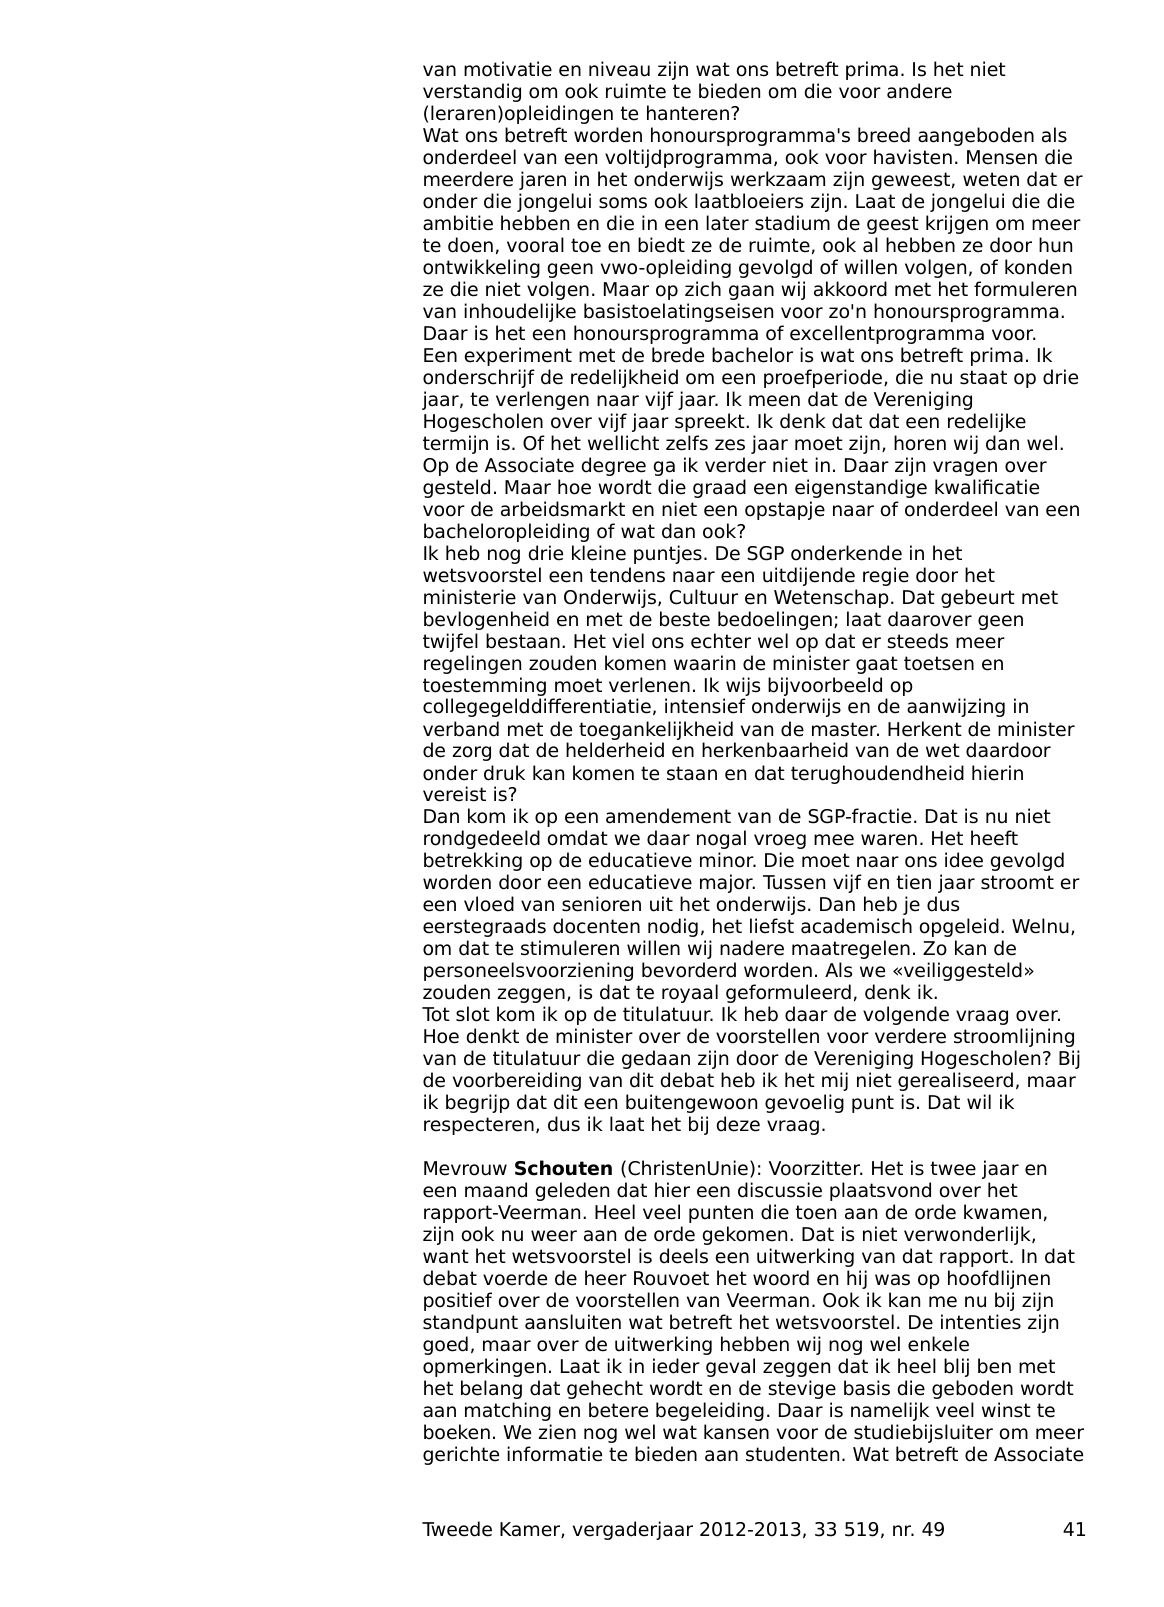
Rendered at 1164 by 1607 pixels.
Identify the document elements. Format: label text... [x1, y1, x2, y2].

text Op de Associate degree ga ik verder niet in. Daar zijn vragen over gesteld. Maar hoe wordt die graad een eigenstandige kwalificatie voor de arbeidsmarkt en niet een opstapje naar of onderdeel van een bacheloropleiding of wat dan ook? [422, 455, 1087, 543]
text Een experiment met de brede bachelor is wat ons betreft prima. Ik onderschrijf de redelijkheid om een proefperiode, die nu staat op drie jaar, te verlengen naar vijf jaar. Ik meen dat de Vereniging Hogescholen over vijf jaar spreekt. Ik denk dat dat een redelijke termijn is. Of het wellicht zelfs zes jaar moet zijn, horen wij dan wel. [422, 345, 1087, 455]
text Wat ons betreft worden honoursprogramma's breed aangeboden als onderdeel van een voltijdprogramma, ook voor havisten. Mensen die meerdere jaren in het onderwijs werkzaam zijn geweest, weten dat er onder die jongelui soms ook laatbloeiers zijn. Laat de jongelui die die ambitie hebben en die in een later stadium de geest krijgen om meer te doen, vooral toe en biedt ze de ruimte, ook al hebben ze door hun ontwikkeling geen vwo-opleiding gevolgd of willen volgen, of konden ze die niet volgen. Maar op zich gaan wij akkoord met het formuleren van inhoudelijke basistoelatingseisen voor zo'n honoursprogramma. Daar is het een honoursprogramma of excellentprogramma voor. [422, 125, 1087, 345]
text Mevrouw Schouten (ChristenUnie): Voorzitter. Het is twee jaar en een maand geleden dat hier een discussie plaatsvond over het rapport-Veerman. Heel veel punten die toen aan de orde kwamen, zijn ook nu weer aan de orde gekomen. Dat is niet verwonderlijk, want het wetsvoorstel is deels een uitwerking van dat rapport. In dat debat voerde de heer Rouvoet het woord en hij was op hoofdlijnen positief over de voorstellen van Veerman. Ook ik kan me nu bij zijn standpunt aansluiten wat betreft het wetsvoorstel. De intenties zijn goed, maar over de uitwerking hebben wij nog wel enkele opmerkingen. Laat ik in ieder geval zeggen dat ik heel blij ben met het belang dat gehecht wordt en de stevige basis die geboden wordt aan matching en betere begeleiding. Daar is namelijk veel winst te boeken. We zien nog wel wat kansen voor de studiebijsluiter om meer gerichte informatie te bieden aan studenten. Wat betreft de Associate [422, 1158, 1087, 1466]
text Dan kom ik op een amendement van de SGP-fractie. Dat is nu niet rondgedeeld omdat we daar nogal vroeg mee waren. Het heeft betrekking op de educatieve minor. Die moet naar ons idee gevolgd worden door een educatieve major. Tussen vijf en tien jaar stroomt er een vloed van senioren uit het onderwijs. Dan heb je dus eerstegraads docenten nodig, het liefst academisch opgeleid. Welnu, om dat te stimuleren willen wij nadere maatregelen. Zo kan de personeelsvoorziening bevorderd worden. Als we «veiliggesteld» zouden zeggen, is dat te royaal geformuleerd, denk ik. [422, 806, 1087, 1004]
text van motivatie en niveau zijn wat ons betreft prima. Is het niet verstandig om ook ruimte te bieden om die voor andere (leraren)opleidingen te hanteren? [422, 59, 1087, 125]
text Ik heb nog drie kleine puntjes. De SGP onderkende in het wetsvoorstel een tendens naar een uitdijende regie door het ministerie van Onderwijs, Cultuur en Wetenschap. Dat gebeurt met bevlogenheid en met de beste bedoelingen; laat daarover geen twijfel bestaan. Het viel ons echter wel op dat er steeds meer regelingen zouden komen waarin de minister gaat toetsen en toestemming moet verlenen. Ik wijs bijvoorbeeld op collegegelddifferentiatie, intensief onderwijs en de aanwijzing in verband met de toegankelijkheid van de master. Herkent de minister de zorg dat de helderheid en herkenbaarheid van de wet daardoor onder druk kan komen te staan en dat terughoudendheid hierin vereist is? [422, 543, 1087, 806]
text Tot slot kom ik op de titulatuur. Ik heb daar de volgende vraag over. Hoe denkt de minister over de voorstellen voor verdere stroomlijning van de titulatuur die gedaan zijn door de Vereniging Hogescholen? Bij de voorbereiding van dit debat heb ik het mij niet gerealiseerd, maar ik begrijp dat dit een buitengewoon gevoelig punt is. Dat wil ik respecteren, dus ik laat het bij deze vraag. [422, 1004, 1087, 1136]
